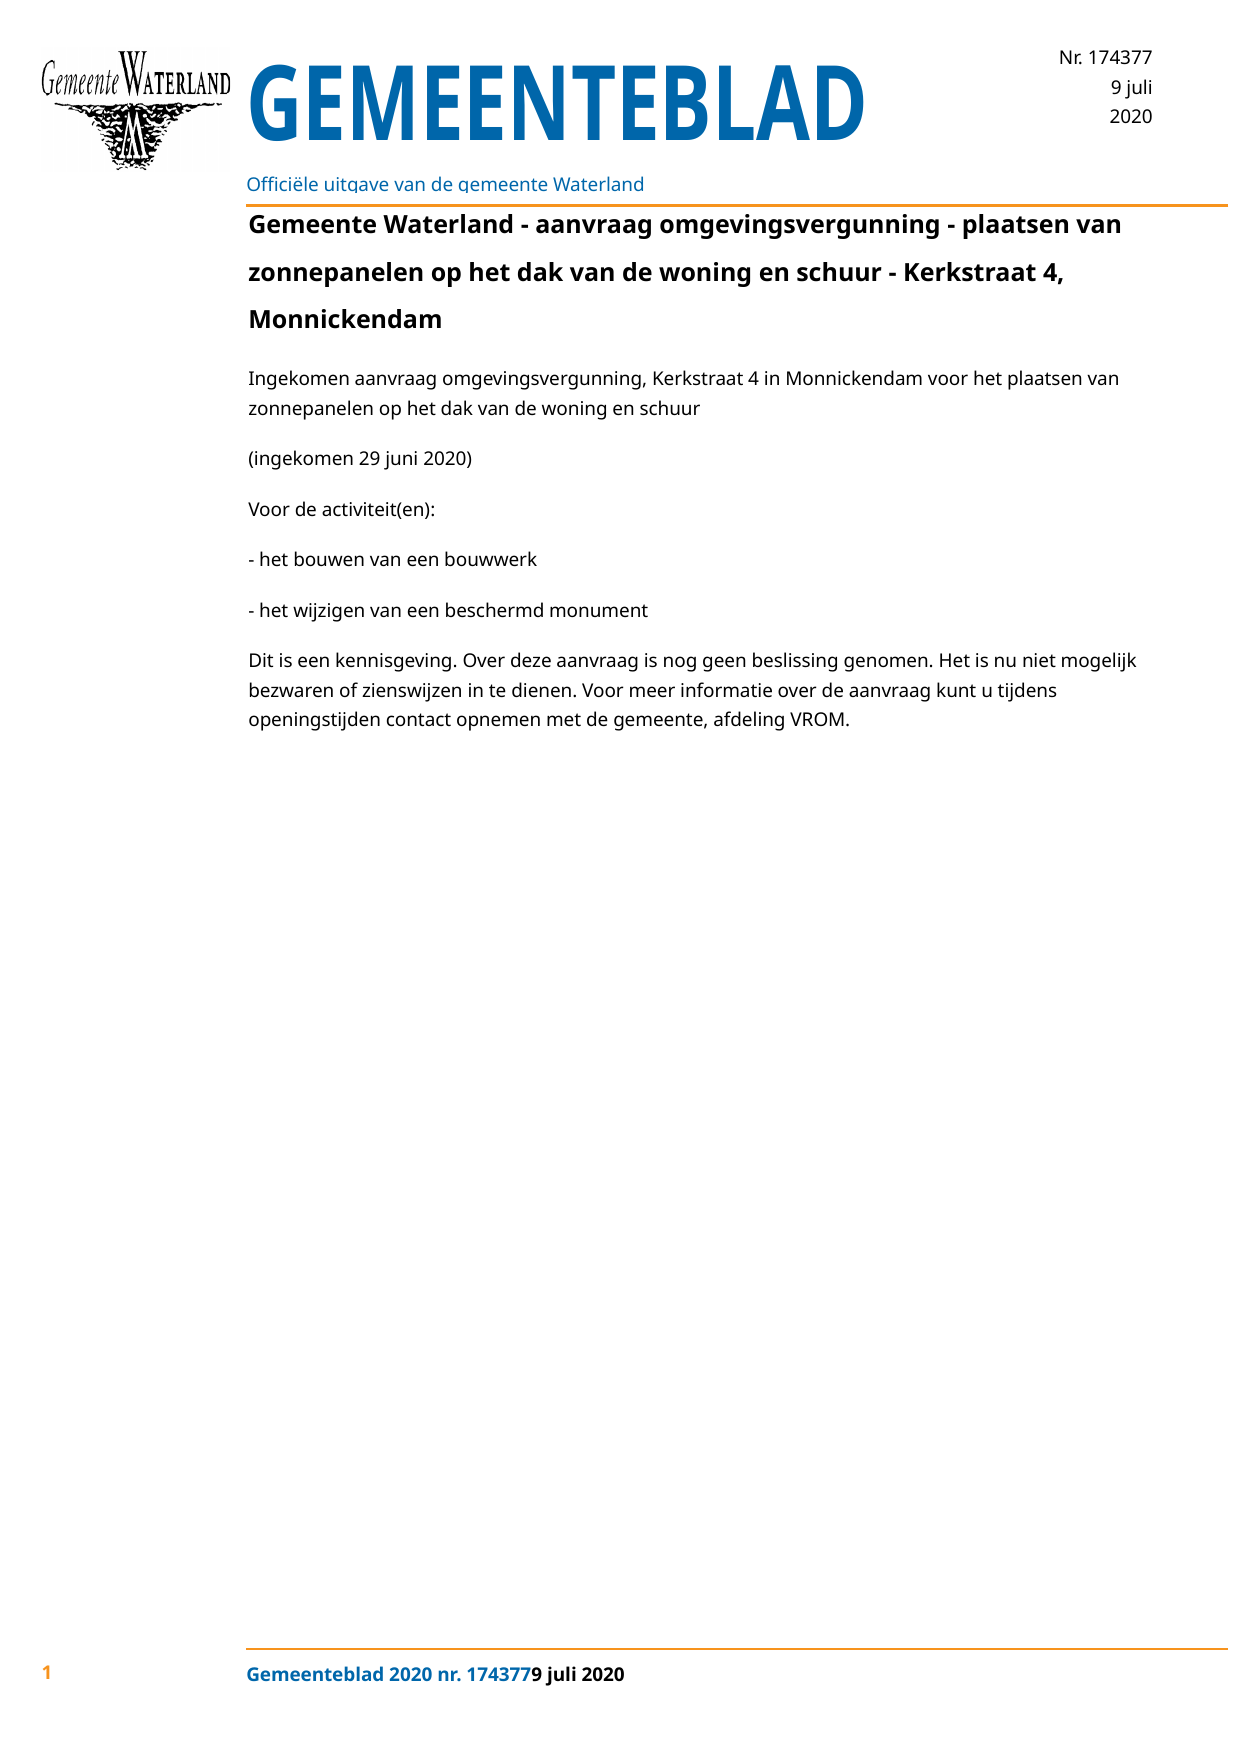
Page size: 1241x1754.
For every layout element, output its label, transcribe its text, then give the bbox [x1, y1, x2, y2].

text Gemeente Waterland - aanvraag omgevingsvergunning - plaatsen van zonnepanelen op het dak van de woning en schuur - Kerkstraat 4, Monnickendam [248, 207, 1152, 336]
text Ingekomen aanvraag omgevingsvergunning, Kerkstraat 4 in Monnickendam voor het plaatsen van zonnepanelen op het dak van de woning en schuur [248, 366, 1152, 421]
picture [41, 47, 231, 172]
text Dit is een kennisgeving. Over deze aanvraag is nog geen beslissing genomen. Het is nu niet mogelijk bezwaren of zienswijzen in te dienen. Voor meer informatie over de aanvraag kunt u tijdens openingstijden contact opnemen met de gemeente, afdeling VROM. [248, 647, 1152, 732]
text - het wijzigen van een beschermd monument [248, 597, 1152, 622]
text - het bouwen van een bouwwerk [248, 546, 1152, 572]
text (ingekomen 29 juni 2020) [248, 446, 1152, 471]
text Voor de activiteit(en): [248, 496, 1152, 522]
